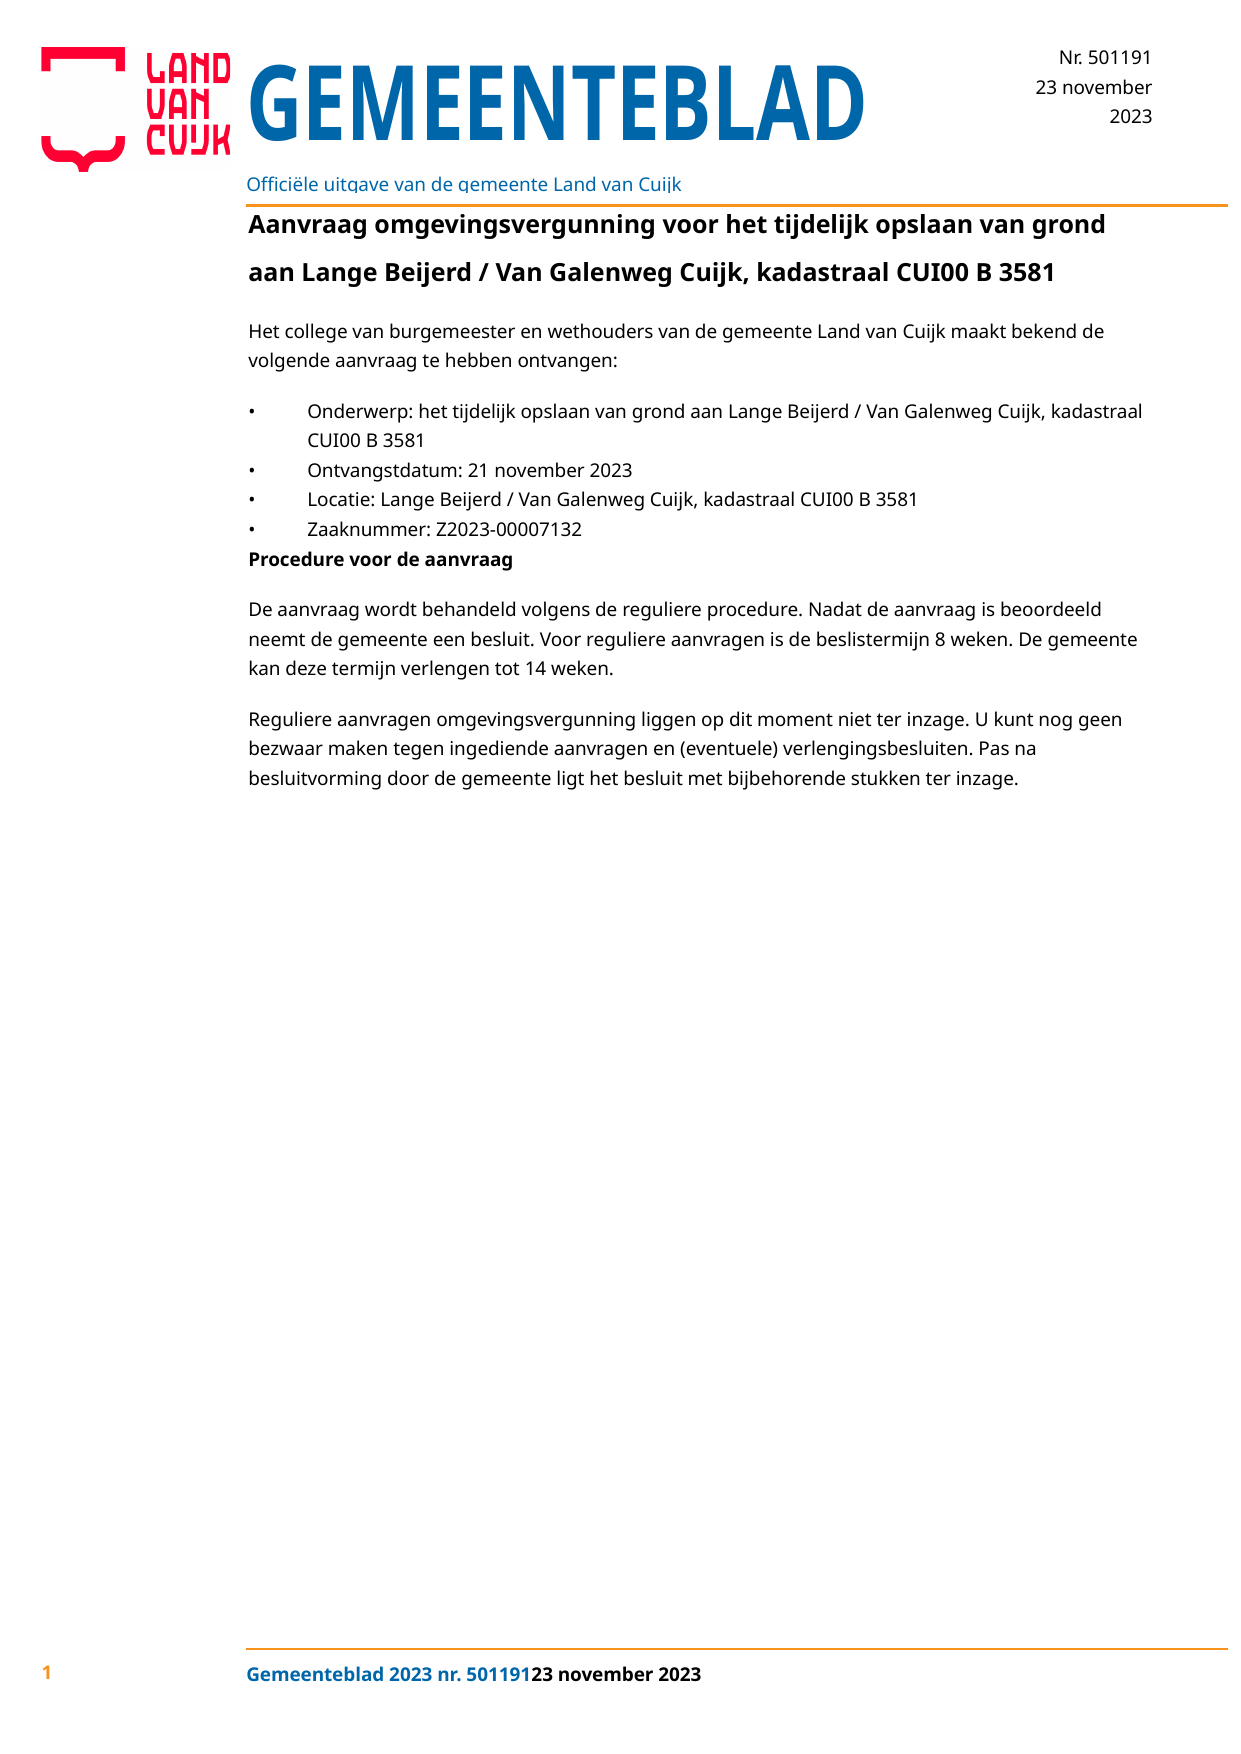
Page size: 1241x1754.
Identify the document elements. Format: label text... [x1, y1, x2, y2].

text Procedure voor de aanvraag [248, 546, 1152, 572]
text De aanvraag wordt behandeld volgens de reguliere procedure. Nadat de aanvraag is beoordeeld neemt de gemeente een besluit. Voor reguliere aanvragen is de beslistermijn 8 weken. De gemeente kan deze termijn verlengen tot 14 weken. [248, 596, 1152, 681]
text Aanvraag omgevingsvergunning voor het tijdelijk opslaan van grond aan Lange Beijerd / Van Galenweg Cuijk, kadastraal CUI00 B 3581 [248, 207, 1152, 288]
list Zaaknummer: Z2023-00007132 [248, 516, 1152, 542]
list Onderwerp: het tijdelijk opslaan van grond aan Lange Beijerd / Van Galenweg Cuijk, kadastraal CUI00 B 3581 [248, 398, 1152, 453]
text Het college van burgemeester en wethouders van de gemeente Land van Cuijk maakt bekend de volgende aanvraag te hebben ontvangen: [248, 318, 1152, 373]
picture [41, 47, 231, 172]
list Ontvangstdatum: 21 november 2023 [248, 457, 1152, 483]
list Locatie: Lange Beijerd / Van Galenweg Cuijk, kadastraal CUI00 B 3581 [248, 487, 1152, 512]
text Reguliere aanvragen omgevingsvergunning liggen op dit moment niet ter inzage. U kunt nog geen bezwaar maken tegen ingediende aanvragen en (eventuele) verlengingsbesluiten. Pas na besluitvorming door de gemeente ligt het besluit met bijbehorende stukken ter inzage. [248, 706, 1152, 791]
